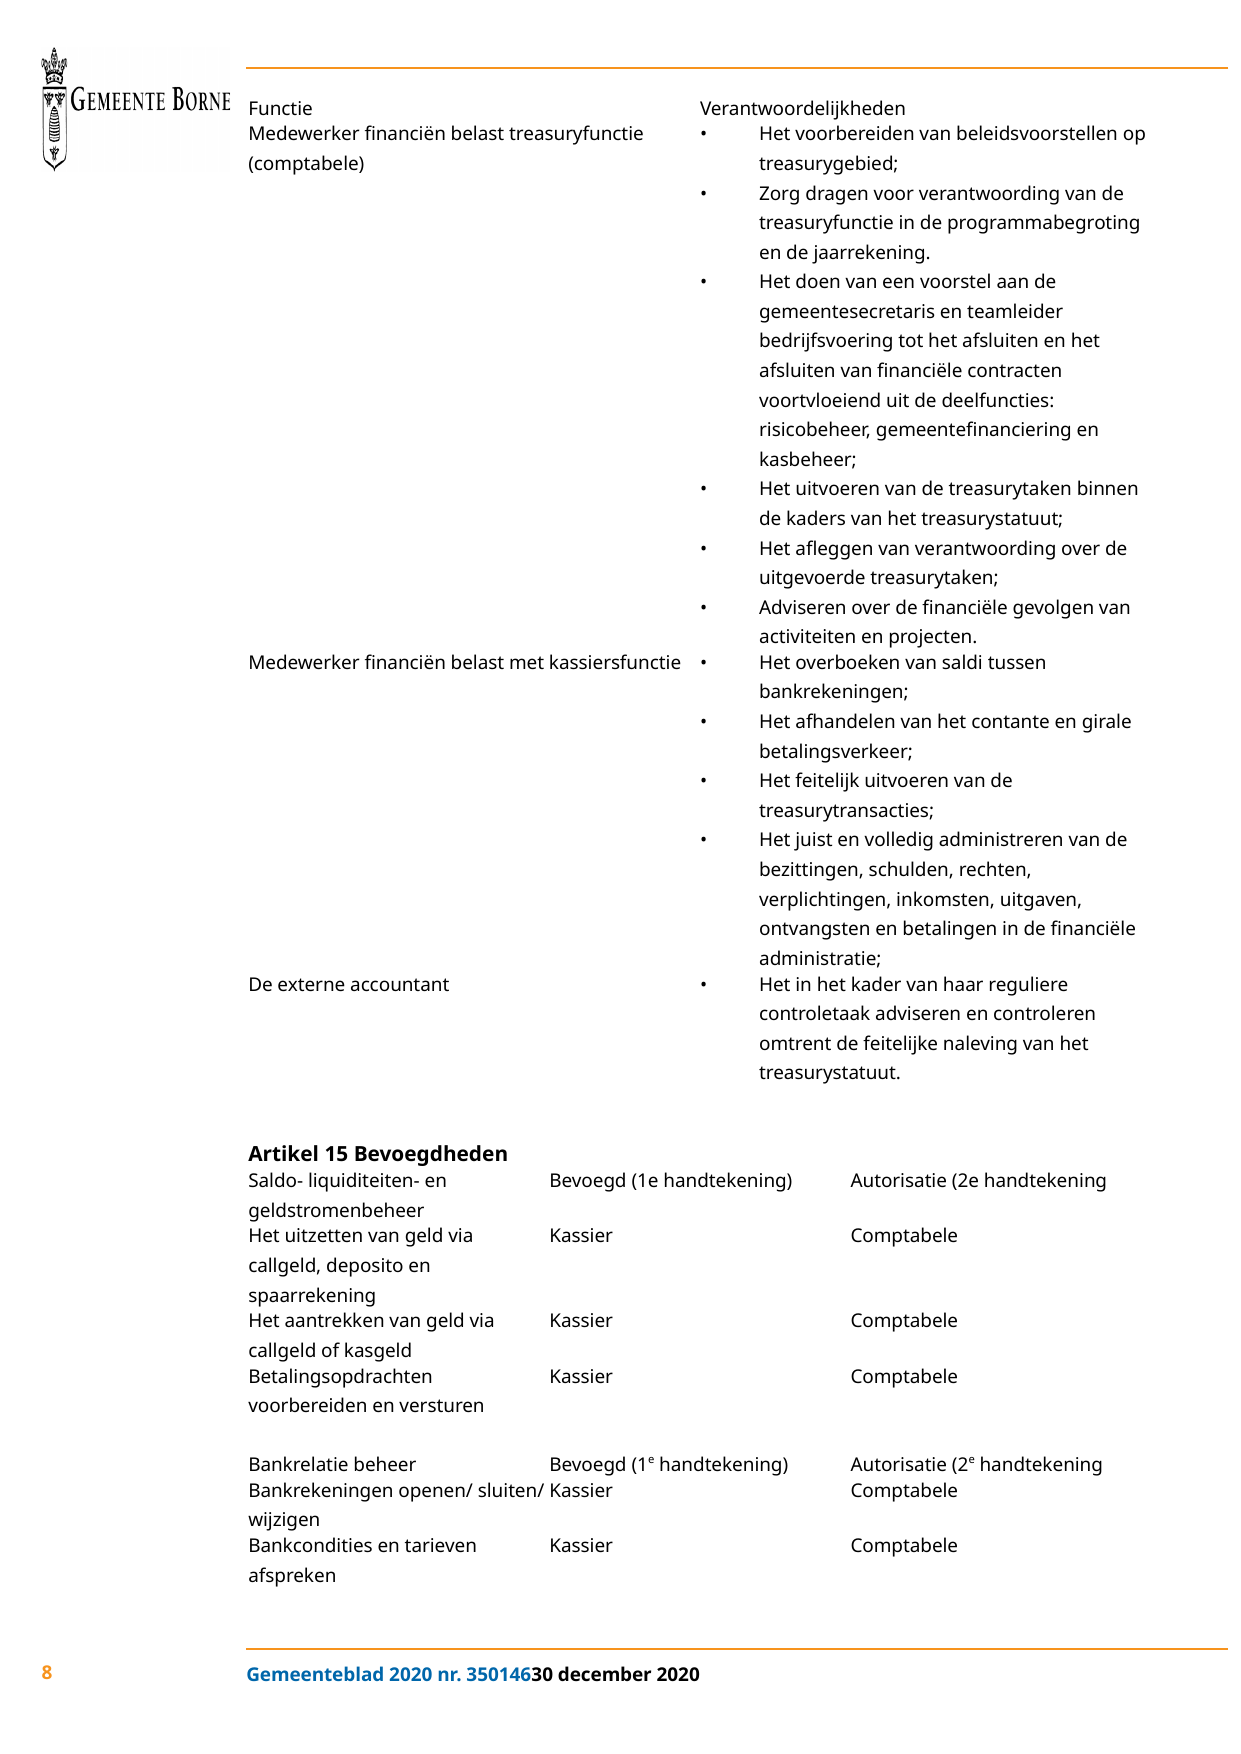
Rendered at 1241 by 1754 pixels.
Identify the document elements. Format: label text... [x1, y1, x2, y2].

table_cell De externe accountant [248, 971, 700, 1085]
table_cell Het overboeken van saldi tussen bankrekeningen; Het afhandelen van het contante en girale betalingsverkeer; Het feitelijk uitvoeren van de treasurytransacties; Het juist en volledig administreren van de bezittingen, schulden, rechten, verplichtingen, inkomsten, uitgaven, ontvangsten en betalingen in de financiële administratie; [700, 649, 1152, 971]
table_cell Comptabele [850, 1223, 1152, 1308]
table_cell Kassier [549, 1477, 850, 1532]
table_cell Medewerker financiën belast treasuryfunctie (comptabele) [248, 121, 700, 649]
table_cell Kassier [549, 1308, 850, 1363]
table_cell Het uitzetten van geld via callgeld, deposito en spaarrekening [248, 1223, 549, 1308]
table_cell Het voorbereiden van beleidsvoorstellen op treasurygebied; Zorg dragen voor verantwoording van de treasuryfunctie in de programmabegroting en de jaarrekening. Het doen van een voorstel aan de gemeentesecretaris en teamleider bedrijfsvoering tot het afsluiten en het afsluiten van financiële contracten voortvloeiend uit de deelfuncties: risicobeheer, gemeentefinanciering en kasbeheer; Het uitvoeren van de treasurytaken binnen de kaders van het treasurystatuut; Het afleggen van verantwoording over de uitgevoerde treasurytaken; Adviseren over de financiële gevolgen van activiteiten en projecten. [700, 121, 1152, 649]
table_header Autorisatie (2e handtekening [850, 1451, 1152, 1477]
table_header Saldo- liquiditeiten- en geldstromenbeheer [248, 1168, 549, 1223]
table_header Functie [248, 95, 700, 121]
table_cell Comptabele [850, 1477, 1152, 1532]
table_header Bevoegd (1e handtekening) [549, 1168, 850, 1223]
table_cell Betalingsopdrachten voorbereiden en versturen [248, 1363, 549, 1418]
table_cell Kassier [549, 1532, 850, 1587]
table_header Bankrelatie beheer [248, 1451, 549, 1477]
table_cell Kassier [549, 1363, 850, 1418]
table_cell Comptabele [850, 1532, 1152, 1587]
picture [41, 47, 231, 172]
table_header Verantwoordelijkheden [700, 95, 1152, 121]
table_cell Bankrekeningen openen/ sluiten/ wijzigen [248, 1477, 549, 1532]
table_cell Comptabele [850, 1308, 1152, 1363]
table_cell Het aantrekken van geld via callgeld of kasgeld [248, 1308, 549, 1363]
table_header Autorisatie (2e handtekening [850, 1168, 1152, 1223]
table_cell Medewerker financiën belast met kassiersfunctie [248, 649, 700, 971]
text Artikel 15 Bevoegdheden [248, 1139, 1152, 1167]
table_cell Bankcondities en tarieven afspreken [248, 1532, 549, 1587]
table_cell Het in het kader van haar reguliere controletaak adviseren en controleren omtrent de feitelijke naleving van het treasurystatuut. [700, 971, 1152, 1085]
table_header Bevoegd (1e handtekening) [549, 1451, 850, 1477]
table_cell Kassier [549, 1223, 850, 1308]
table_cell Comptabele [850, 1363, 1152, 1418]
